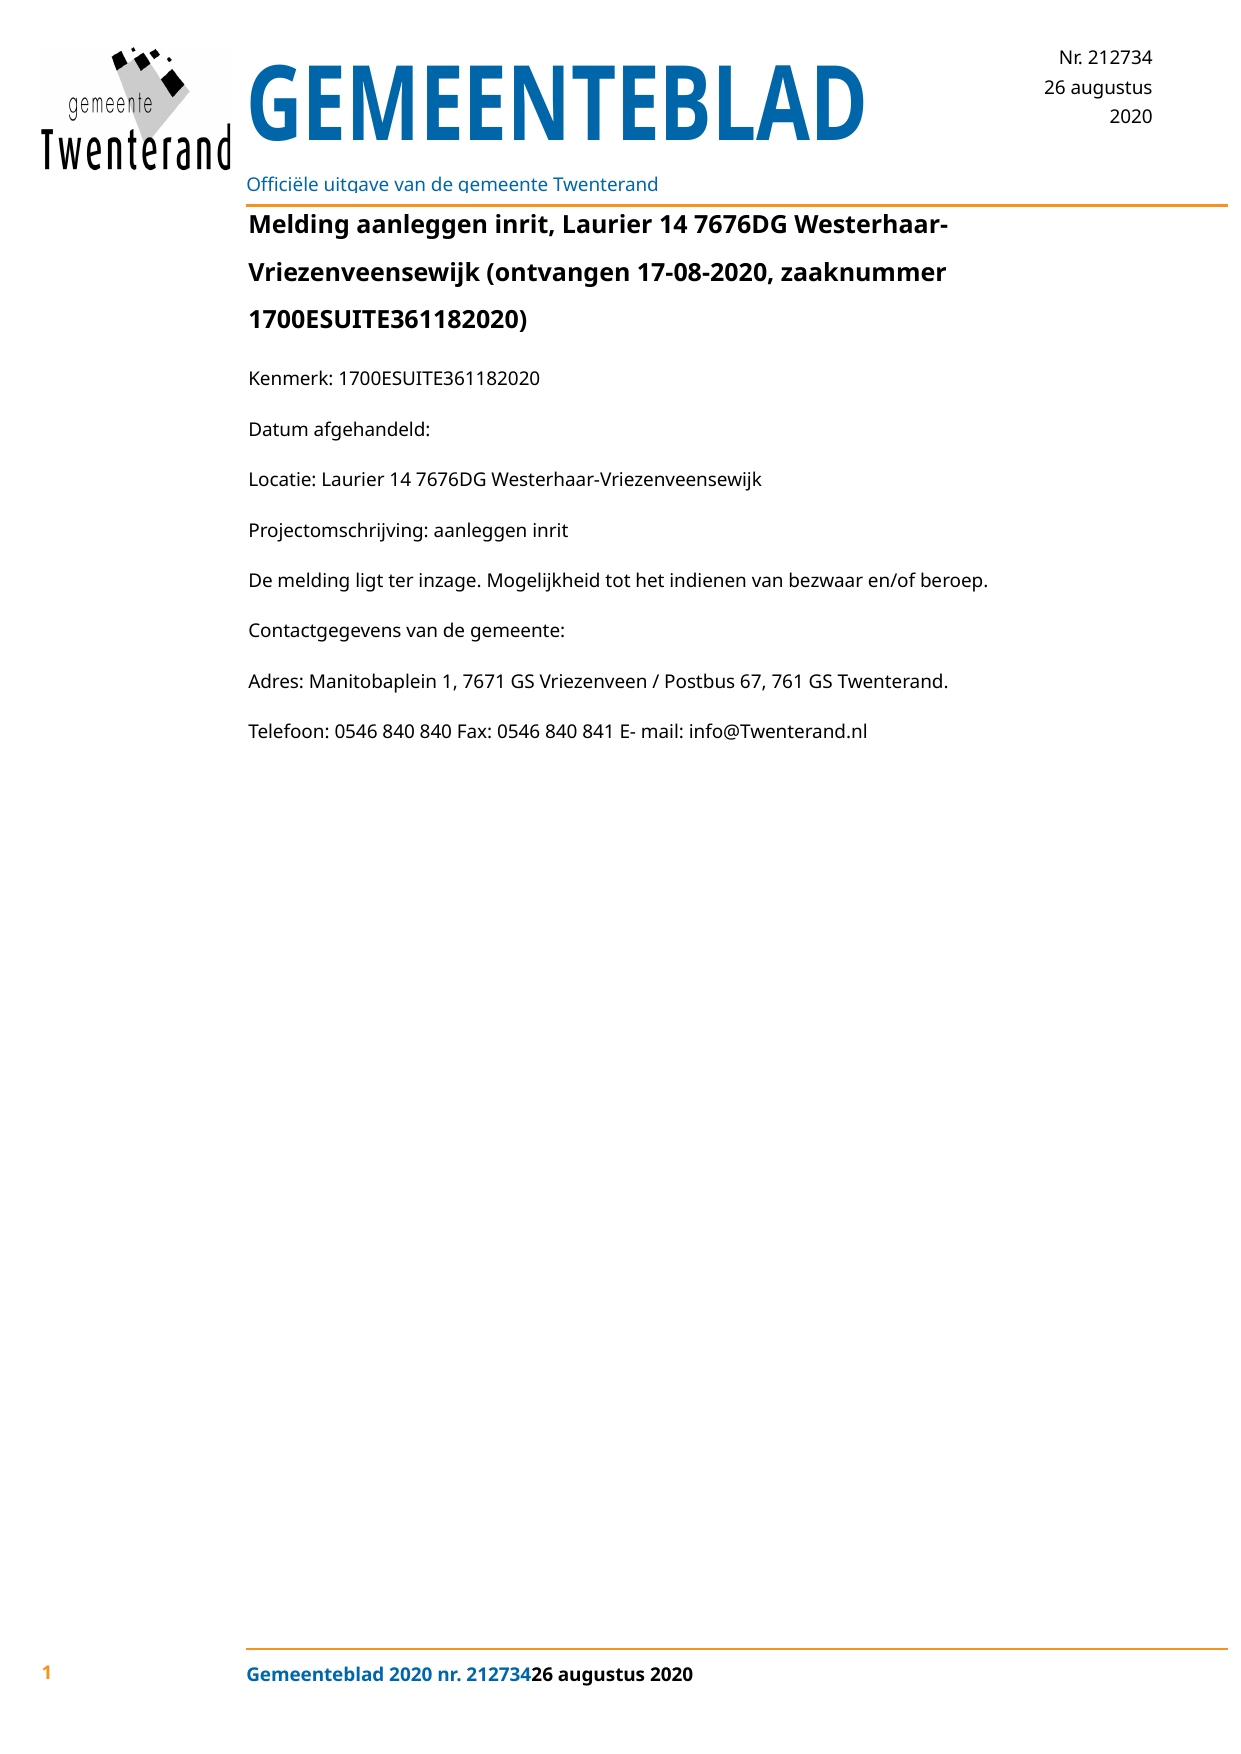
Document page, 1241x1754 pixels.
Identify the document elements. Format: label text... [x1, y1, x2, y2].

text De melding ligt ter inzage. Mogelijkheid tot het indienen van bezwaar en/of beroep. [248, 567, 1152, 593]
text Contactgegevens van de gemeente: [248, 618, 1152, 643]
text Telefoon: 0546 840 840 Fax: 0546 840 841 E- mail: info@Twenterand.nl [248, 718, 1152, 744]
picture [41, 47, 231, 172]
text Datum afgehandeld: [248, 416, 1152, 442]
text Locatie: Laurier 14 7676DG Westerhaar-Vriezenveensewijk [248, 466, 1152, 492]
text Kenmerk: 1700ESUITE361182020 [248, 366, 1152, 391]
text Melding aanleggen inrit, Laurier 14 7676DG Westerhaar-Vriezenveensewijk (ontvangen 17-08-2020, zaaknummer 1700ESUITE361182020) [248, 207, 1152, 336]
text Projectomschrijving: aanleggen inrit [248, 517, 1152, 542]
text Adres: Manitobaplein 1, 7671 GS Vriezenveen / Postbus 67, 761 GS Twenterand. [248, 668, 1152, 694]
